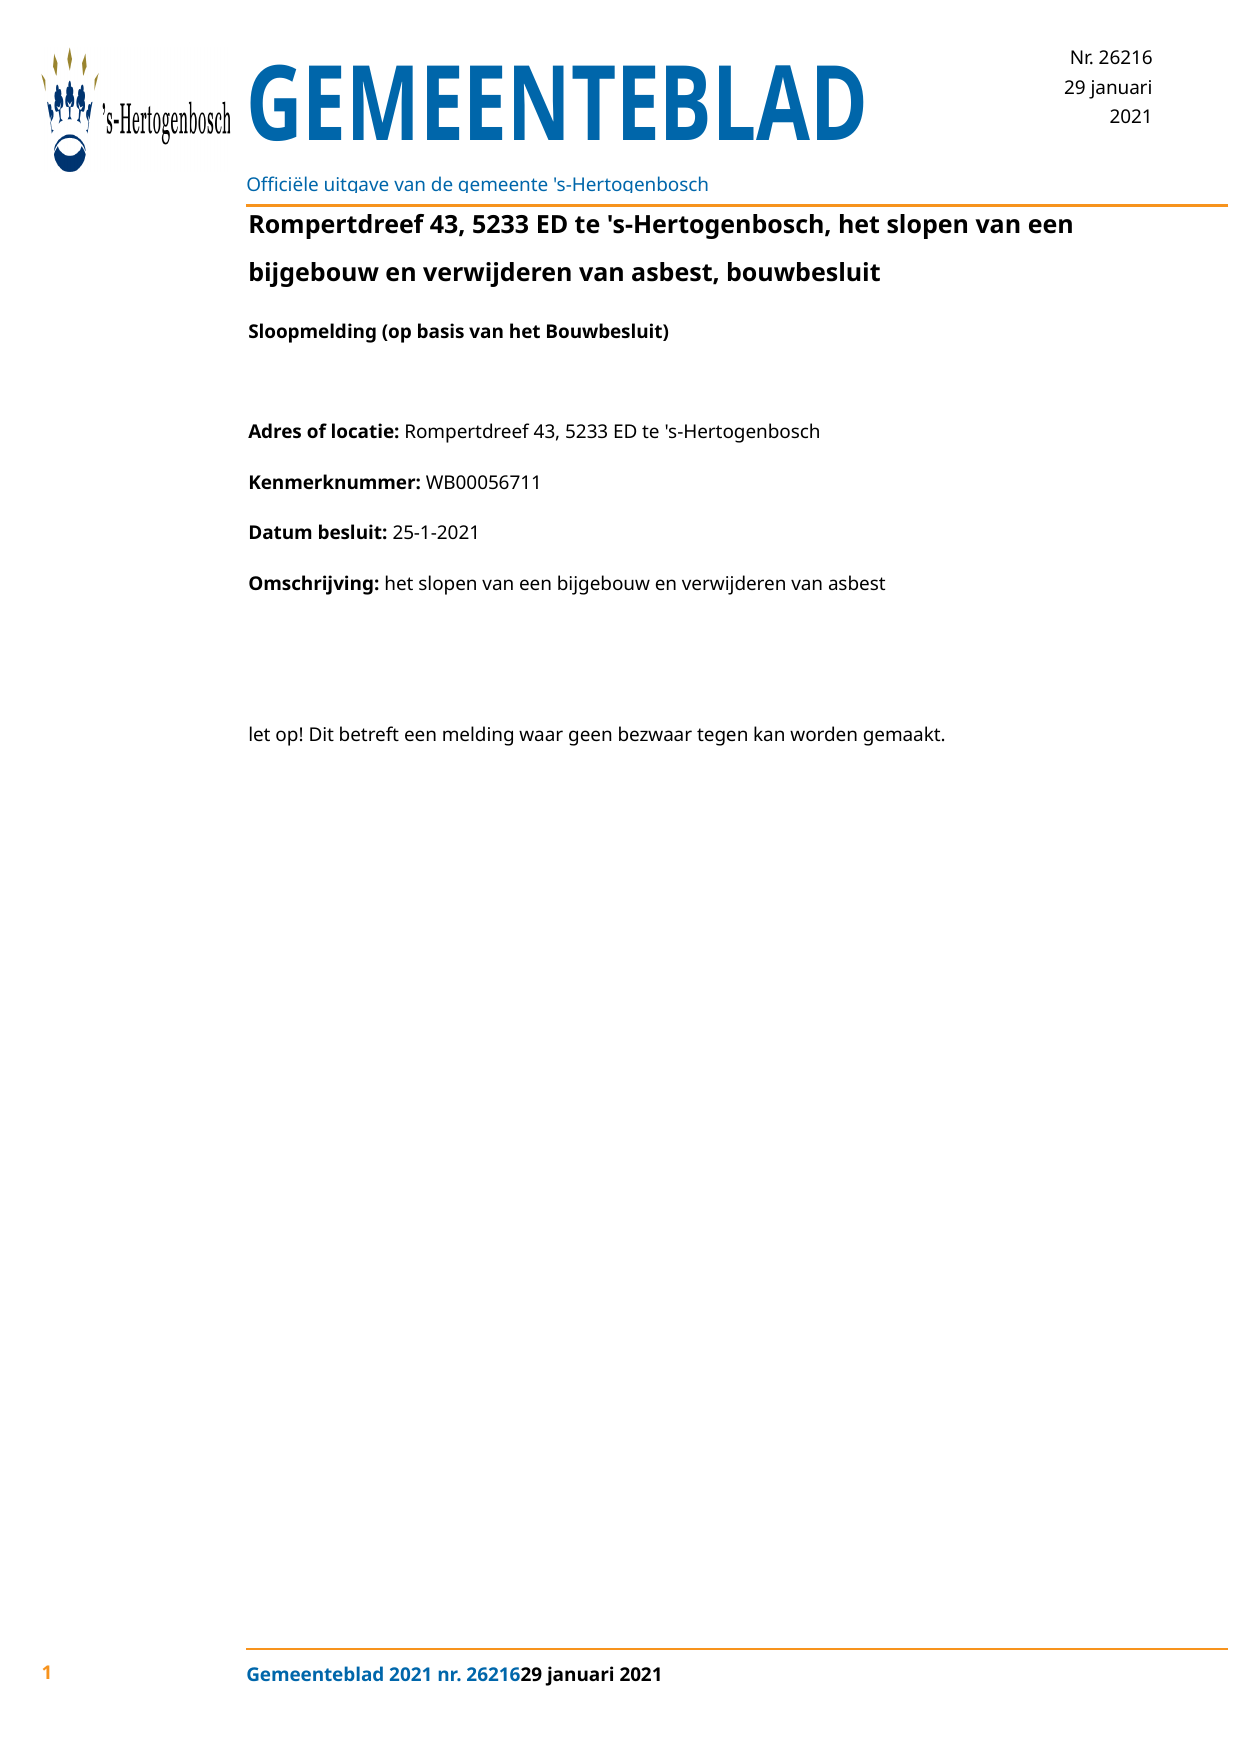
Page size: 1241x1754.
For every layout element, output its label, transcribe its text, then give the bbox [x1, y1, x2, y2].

text Kenmerknummer: WB00056711 [248, 469, 1152, 495]
picture [41, 47, 231, 172]
text Sloopmelding (op basis van het Bouwbesluit) [248, 318, 1152, 344]
text Adres of locatie: Rompertdreef 43, 5233 ED te 's-Hertogenbosch [248, 419, 1152, 444]
text Datum besluit: 25-1-2021 [248, 519, 1152, 545]
text let op! Dit betreft een melding waar geen bezwaar tegen kan worden gemaakt. [248, 721, 1152, 747]
text Rompertdreef 43, 5233 ED te 's-Hertogenbosch, het slopen van een bijgebouw en verwijderen van asbest, bouwbesluit [248, 207, 1152, 288]
text Omschrijving: het slopen van een bijgebouw en verwijderen van asbest [248, 570, 1152, 596]
